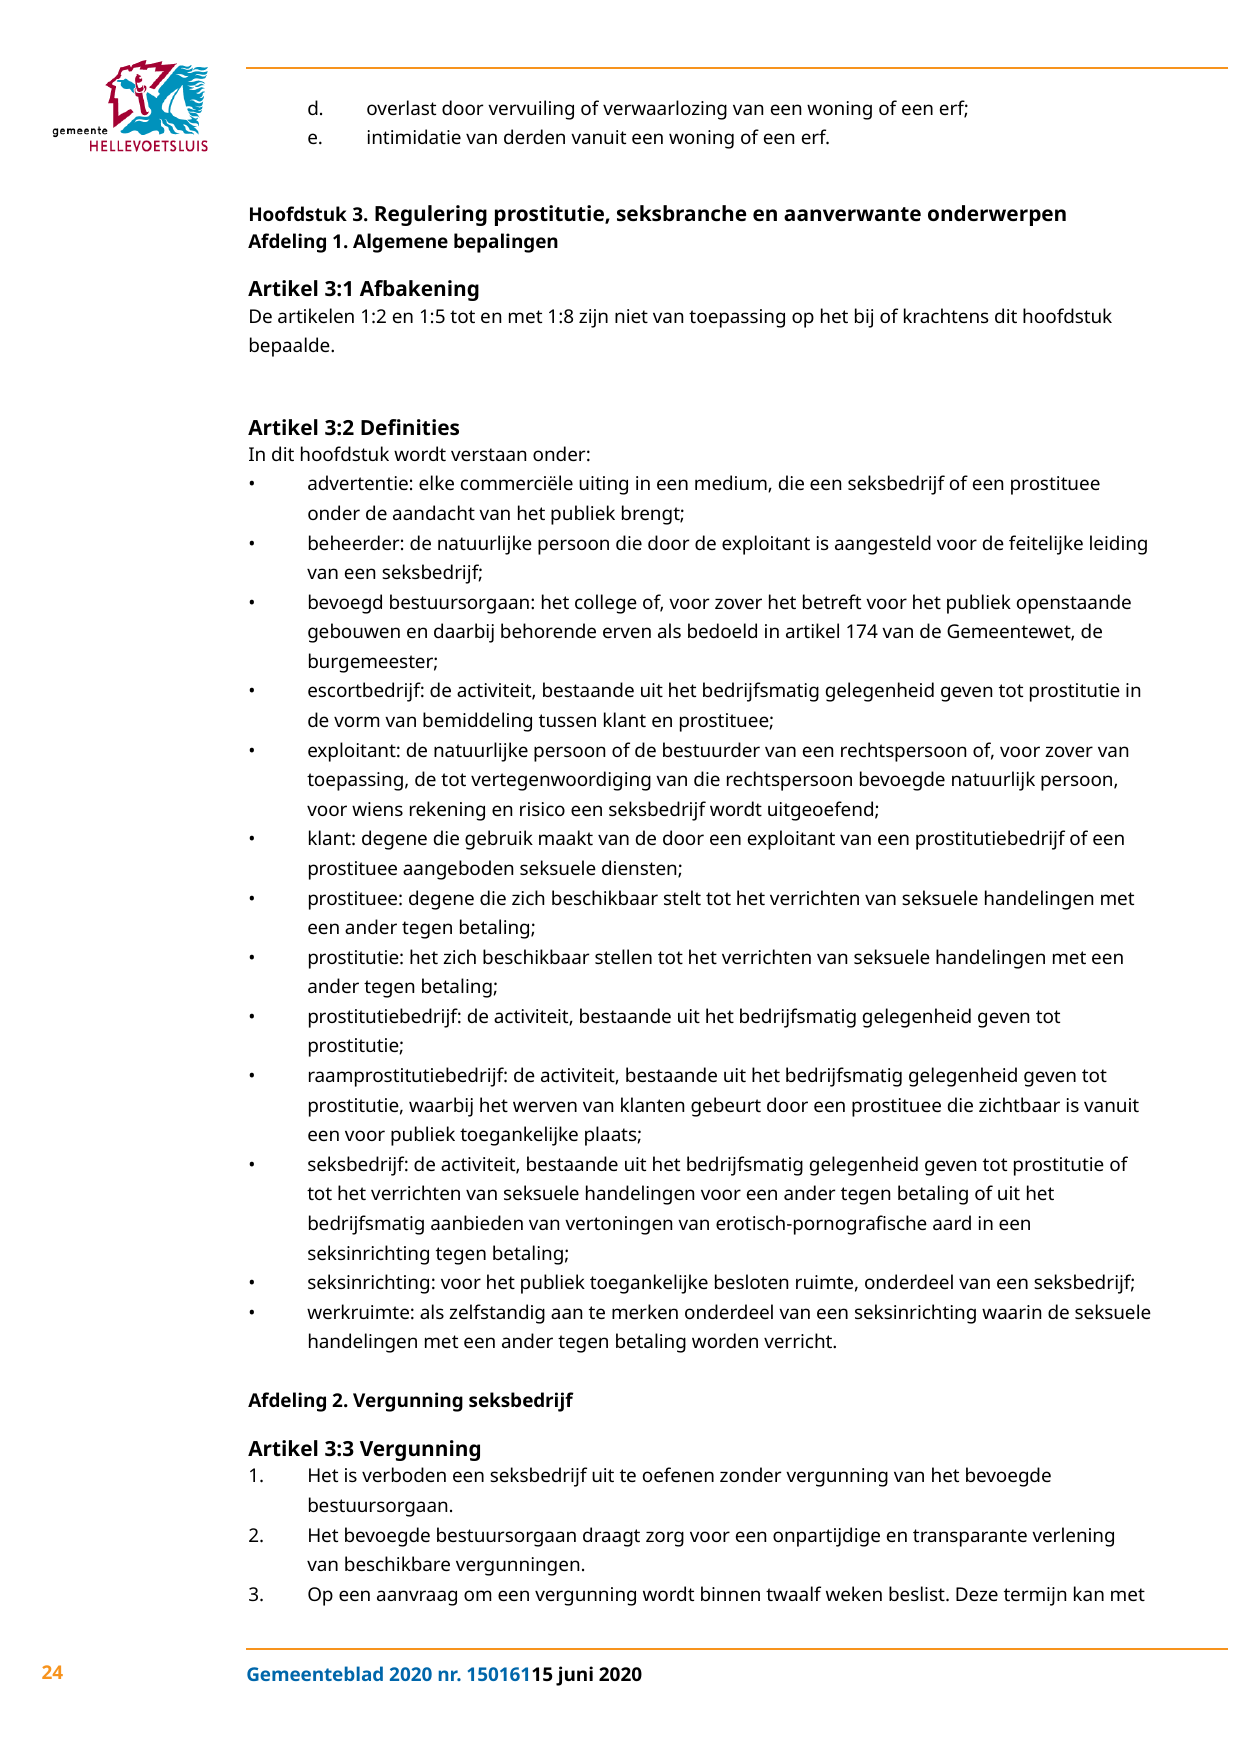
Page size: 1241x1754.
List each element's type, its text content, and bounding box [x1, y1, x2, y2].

list Op een aanvraag om een vergunning wordt binnen twaalf weken beslist. Deze termijn kan met [248, 1581, 1152, 1607]
list Het bevoegde bestuursorgaan draagt zorg voor een onpartijdige en transparante verlening van beschikbare vergunningen. [248, 1522, 1152, 1577]
list prostituee: degene die zich beschikbaar stelt tot het verrichten van seksuele handelingen met een ander tegen betaling; [248, 885, 1152, 940]
list intimidatie van derden vanuit een woning of een erf. [307, 124, 1152, 150]
text In dit hoofdstuk wordt verstaan onder: [248, 441, 1152, 467]
list prostitutie: het zich beschikbaar stellen tot het verrichten van seksuele handelingen met een ander tegen betaling; [248, 944, 1152, 999]
list bevoegd bestuursorgaan: het college of, voor zover het betreft voor het publiek openstaande gebouwen en daarbij behorende erven als bedoeld in artikel 174 van de Gemeentewet, de burgemeester; [248, 589, 1152, 674]
list escortbedrijf: de activiteit, bestaande uit het bedrijfsmatig gelegenheid geven tot prostitutie in de vorm van bemiddeling tussen klant en prostituee; [248, 678, 1152, 733]
text Artikel 3:3 Vergunning [248, 1434, 1152, 1463]
list klant: degene die gebruik maakt van de door een exploitant van een prostitutiebedrijf of een prostituee aangeboden seksuele diensten; [248, 826, 1152, 881]
text De artikelen 1:2 en 1:5 tot en met 1:8 zijn niet van toepassing op het bij of krachtens dit hoofdstuk bepaalde. [248, 303, 1152, 358]
text Artikel 3:2 Definities [248, 413, 1152, 441]
list seksinrichting: voor het publiek toegankelijke besloten ruimte, onderdeel van een seksbedrijf; [248, 1269, 1152, 1295]
text Afdeling 2. Vergunning seksbedrijf [248, 1388, 1152, 1413]
picture [41, 47, 231, 172]
text Artikel 3:1 Afbakening [248, 274, 1152, 303]
list exploitant: de natuurlijke persoon of de bestuurder van een rechtspersoon of, voor zover van toepassing, de tot vertegenwoordiging van die rechtspersoon bevoegde natuurlijk persoon, voor wiens rekening en risico een seksbedrijf wordt uitgeoefend; [248, 737, 1152, 822]
list raamprostitutiebedrijf: de activiteit, bestaande uit het bedrijfsmatig gelegenheid geven tot prostitutie, waarbij het werven van klanten gebeurt door een prostituee die zichtbaar is vanuit een voor publiek toegankelijke plaats; [248, 1062, 1152, 1147]
list seksbedrijf: de activiteit, bestaande uit het bedrijfsmatig gelegenheid geven tot prostitutie of tot het verrichten van seksuele handelingen voor een ander tegen betaling of uit het bedrijfsmatig aanbieden van vertoningen van erotisch-pornografische aard in een seksinrichting tegen betaling; [248, 1151, 1152, 1266]
list Het is verboden een seksbedrijf uit te oefenen zonder vergunning van het bevoegde bestuursorgaan. [248, 1463, 1152, 1518]
list advertentie: elke commerciële uiting in een medium, die een seksbedrijf of een prostituee onder de aandacht van het publiek brengt; [248, 471, 1152, 526]
text Afdeling 1. Algemene bepalingen [248, 228, 1152, 254]
list overlast door vervuiling of verwaarlozing van een woning of een erf; [307, 95, 1152, 121]
list werkruimte: als zelfstandig aan te merken onderdeel van een seksinrichting waarin de seksuele handelingen met een ander tegen betaling worden verricht. [248, 1299, 1152, 1354]
list prostitutiebedrijf: de activiteit, bestaande uit het bedrijfsmatig gelegenheid geven tot prostitutie; [248, 1003, 1152, 1058]
list beheerder: de natuurlijke persoon die door de exploitant is aangesteld voor de feitelijke leiding van een seksbedrijf; [248, 530, 1152, 585]
text Hoofdstuk 3. Regulering prostitutie, seksbranche en aanverwante onderwerpen [248, 199, 1152, 228]
